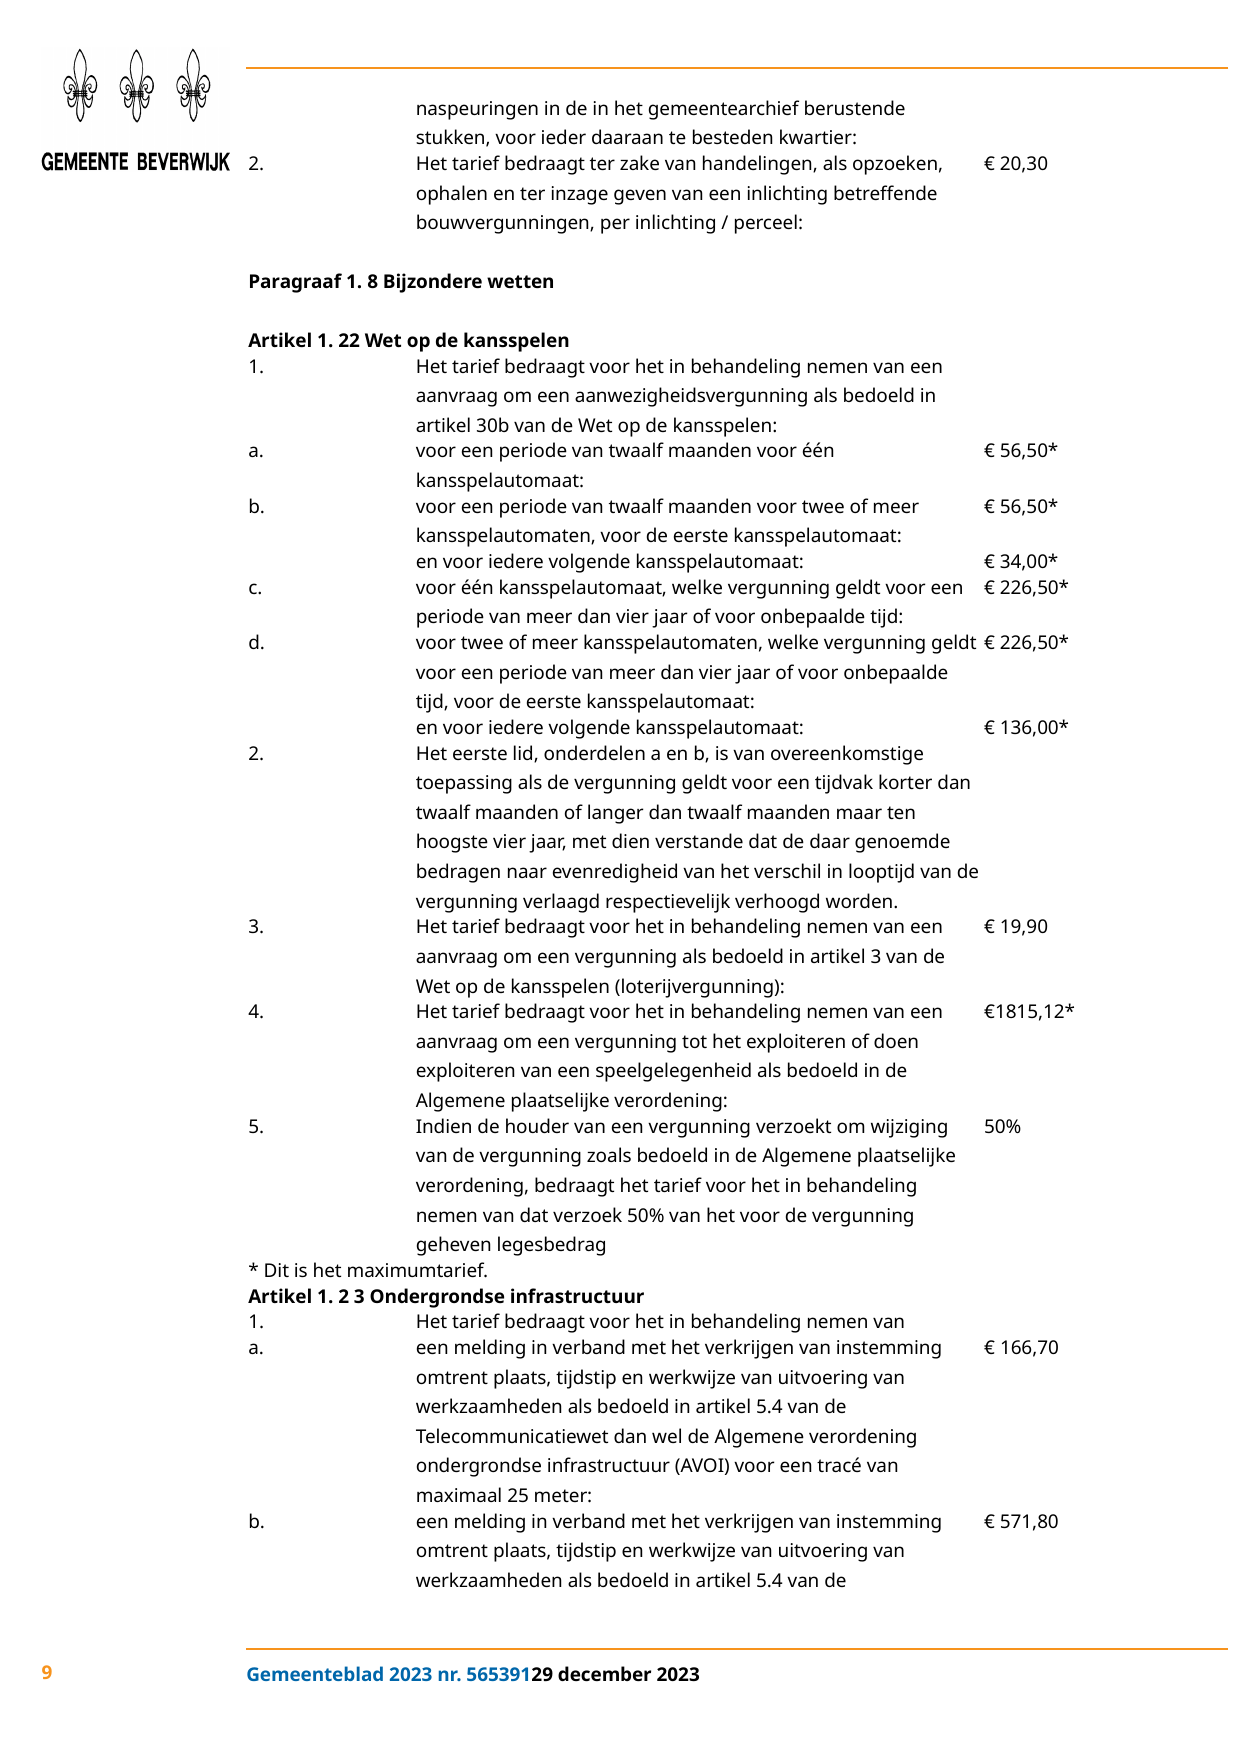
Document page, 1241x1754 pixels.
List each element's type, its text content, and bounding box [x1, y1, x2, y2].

table_cell een melding in verband met het verkrijgen van instemming omtrent plaats, tijdstip en werkwijze van uitvoering van werkzaamheden als bedoeld in artikel 5.4 van de Telecommunicatiewet dan wel de Algemene verordening ondergrondse infrastructuur (AVOI) voor een tracé van maximaal 25 meter: [416, 1334, 984, 1508]
table_cell 4. [248, 999, 416, 1113]
table_cell €1815,12* [984, 999, 1152, 1113]
table_cell [248, 95, 416, 150]
table_cell b. [248, 493, 416, 548]
table_cell Indien de houder van een vergunning verzoekt om wijziging van de vergunning zoals bedoeld in de Algemene plaatselijke verordening, bedraagt het tarief voor het in behandeling nemen van dat verzoek 50% van het voor de vergunning geheven legesbedrag [416, 1113, 984, 1257]
table_header [984, 327, 1152, 353]
table_cell € 56,50* [984, 493, 1152, 548]
picture [41, 47, 231, 172]
table_cell Het eerste lid, onderdelen a en b, is van overeenkomstige toepassing als de vergunning geldt voor een tijdvak korter dan twaalf maanden of langer dan twaalf maanden maar ten hoogste vier jaar, met dien verstande dat de daar genoemde bedragen naar evenredigheid van het verschil in looptijd van de vergunning verlaagd respectievelijk verhoogd worden. [416, 740, 984, 914]
table_cell b. [248, 1508, 416, 1593]
table_cell naspeuringen in de in het gemeentearchief berustende stukken, voor ieder daaraan te besteden kwartier: [416, 95, 984, 150]
table_cell [984, 740, 1152, 914]
table_cell 5. [248, 1113, 416, 1257]
table_cell Het tarief bedraagt voor het in behandeling nemen van een aanvraag om een vergunning tot het exploiteren of doen exploiteren van een speelgelegenheid als bedoeld in de Algemene plaatselijke verordening: [416, 999, 984, 1113]
table_cell a. [248, 438, 416, 493]
table_cell € 20,30 [984, 150, 1152, 235]
table_cell [984, 1283, 1152, 1308]
table_cell 50% [984, 1113, 1152, 1257]
table_cell Het tarief bedraagt voor het in behandeling nemen van een aanvraag om een vergunning als bedoeld in artikel 3 van de Wet op de kansspelen (loterijvergunning): [416, 914, 984, 998]
table_cell € 166,70 [984, 1334, 1152, 1508]
table_cell voor een periode van twaalf maanden voor één kansspelautomaat: [416, 438, 984, 493]
table_cell * Dit is het maximumtarief. [248, 1257, 1152, 1283]
table_cell 2. [248, 150, 416, 235]
table_cell € 136,00* [984, 714, 1152, 740]
text Paragraaf 1. 8 Bijzondere wetten [248, 268, 1152, 293]
table_cell [248, 714, 416, 740]
table_cell 1. [248, 1309, 416, 1334]
table_cell 2. [248, 740, 416, 914]
table_cell € 571,80 [984, 1508, 1152, 1593]
table_cell € 226,50* [984, 629, 1152, 714]
table_cell voor een periode van twaalf maanden voor twee of meer kansspelautomaten, voor de eerste kansspelautomaat: [416, 493, 984, 548]
table_cell Het tarief bedraagt voor het in behandeling nemen van [416, 1309, 984, 1334]
table_cell € 226,50* [984, 574, 1152, 629]
table_cell [984, 95, 1152, 150]
table_cell Artikel 1. 2 3 Ondergrondse infrastructuur [248, 1283, 984, 1308]
table_cell Het tarief bedraagt ter zake van handelingen, als opzoeken, ophalen en ter inzage geven van een inlichting betreffende bouwvergunningen, per inlichting / perceel: [416, 150, 984, 235]
table_cell a. [248, 1334, 416, 1508]
table_cell voor twee of meer kansspelautomaten, welke vergunning geldt voor een periode van meer dan vier jaar of voor onbepaalde tijd, voor de eerste kansspelautomaat: [416, 629, 984, 714]
table_cell Het tarief bedraagt voor het in behandeling nemen van een aanvraag om een aanwezigheidsvergunning als bedoeld in artikel 30b van de Wet op de kansspelen: [416, 353, 984, 438]
table_cell en voor iedere volgende kansspelautomaat: [416, 548, 984, 574]
table_cell [984, 1309, 1152, 1334]
table_cell 1. [248, 353, 416, 438]
table_cell € 34,00* [984, 548, 1152, 574]
table_cell c. [248, 574, 416, 629]
table_cell [984, 353, 1152, 438]
table_cell € 56,50* [984, 438, 1152, 493]
table_cell d. [248, 629, 416, 714]
table_cell € 19,90 [984, 914, 1152, 998]
table_cell [248, 548, 416, 574]
table_cell een melding in verband met het verkrijgen van instemming omtrent plaats, tijdstip en werkwijze van uitvoering van werkzaamheden als bedoeld in artikel 5.4 van de [416, 1508, 984, 1593]
table_cell en voor iedere volgende kansspelautomaat: [416, 714, 984, 740]
table_cell 3. [248, 914, 416, 998]
table_cell voor één kansspelautomaat, welke vergunning geldt voor een periode van meer dan vier jaar of voor onbepaalde tijd: [416, 574, 984, 629]
table_header Artikel 1. 22 Wet op de kansspelen [248, 327, 984, 353]
